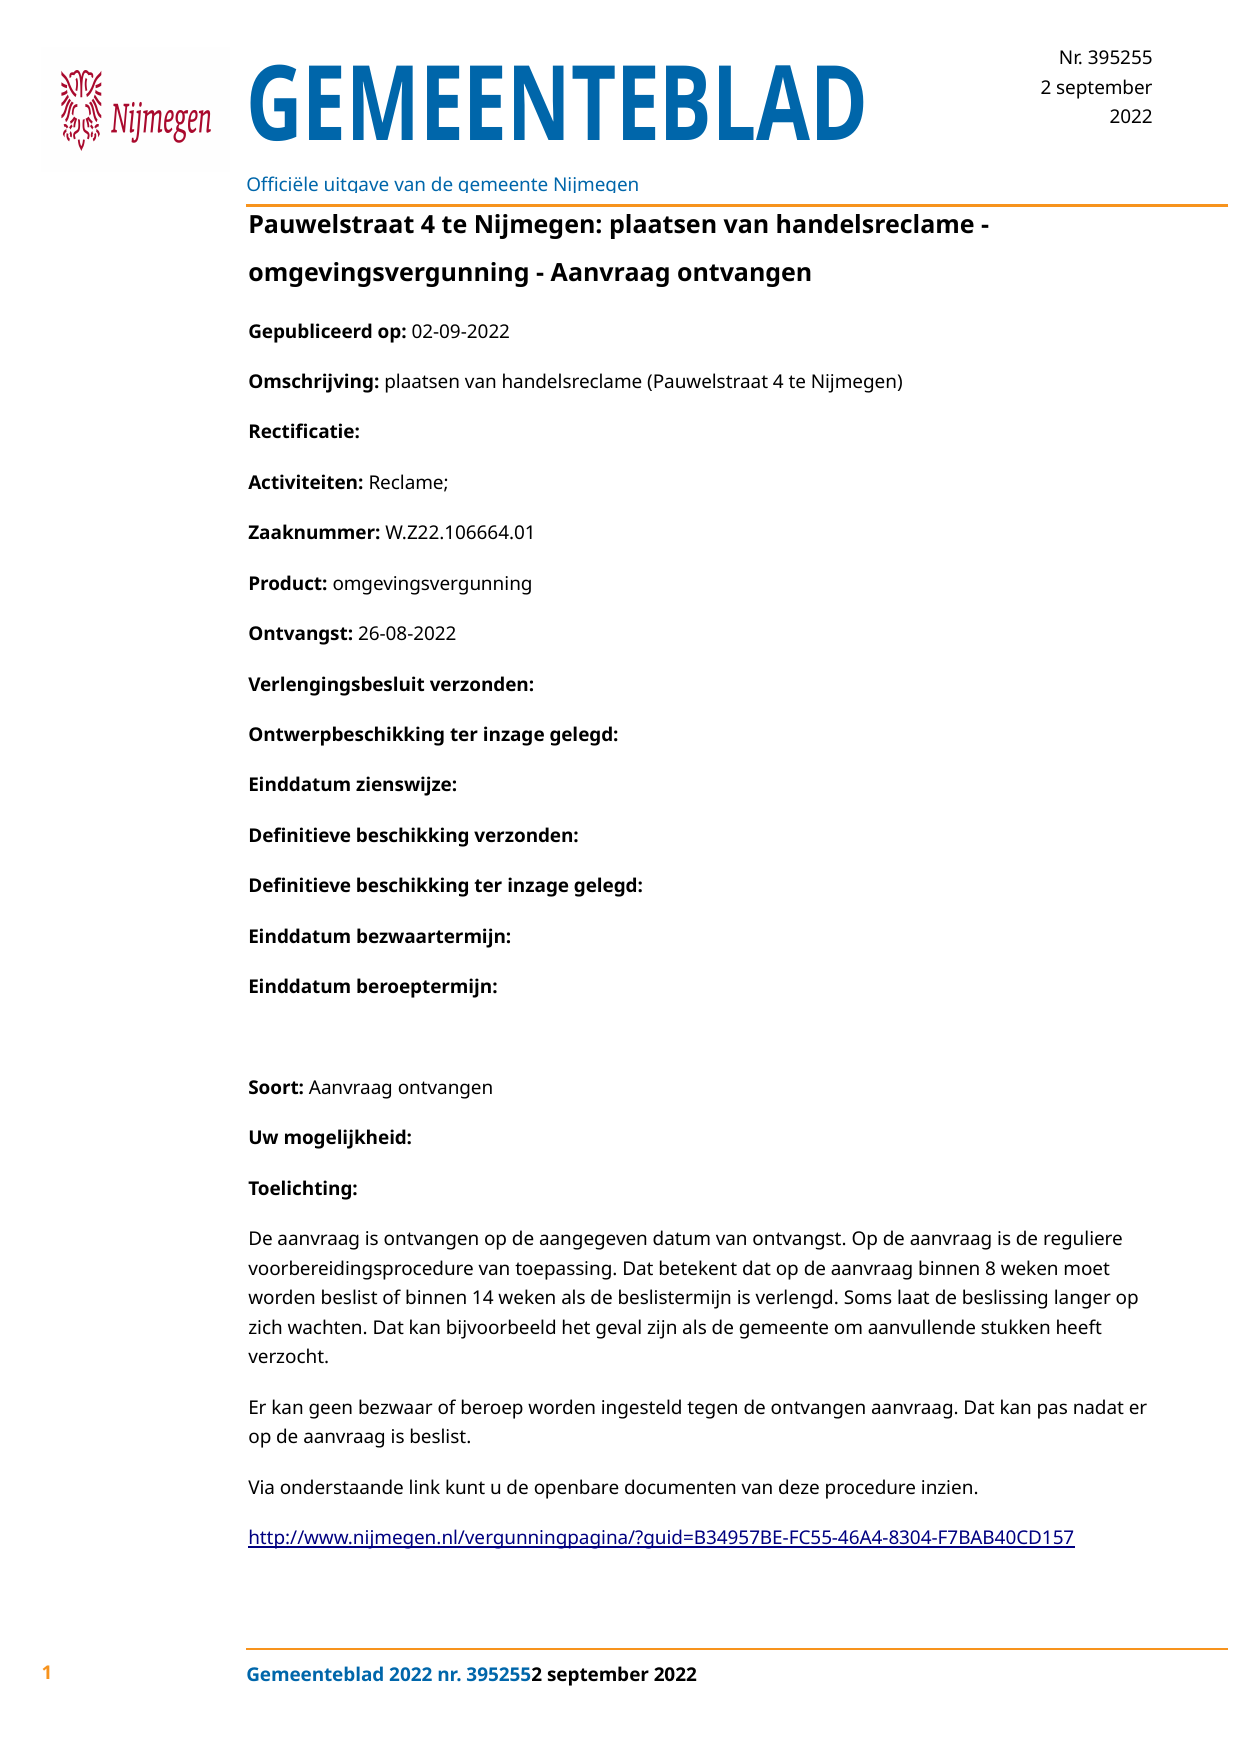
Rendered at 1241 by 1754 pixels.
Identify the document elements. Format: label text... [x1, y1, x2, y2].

text Definitieve beschikking ter inzage gelegd: [248, 872, 1152, 898]
text Product: omgevingsvergunning [248, 570, 1152, 596]
text Toelichting: [248, 1175, 1152, 1201]
text Ontwerpbeschikking ter inzage gelegd: [248, 721, 1152, 747]
text Er kan geen bezwaar of beroep worden ingesteld tegen de ontvangen aanvraag. Dat kan pas nadat er op de aanvraag is beslist. [248, 1394, 1152, 1449]
text Einddatum beroeptermijn: [248, 973, 1152, 999]
text De aanvraag is ontvangen op de aangegeven datum van ontvangst. Op de aanvraag is de reguliere voorbereidingsprocedure van toepassing. Dat betekent dat op de aanvraag binnen 8 weken moet worden beslist of binnen 14 weken als de beslistermijn is verlengd. Soms laat de beslissing langer op zich wachten. Dat kan bijvoorbeeld het geval zijn als de gemeente om aanvullende stukken heeft verzocht. [248, 1225, 1152, 1369]
text Ontvangst: 26-08-2022 [248, 620, 1152, 646]
text Gepubliceerd op: 02-09-2022 [248, 318, 1152, 344]
text Activiteiten: Reclame; [248, 469, 1152, 495]
text Via onderstaande link kunt u de openbare documenten van deze procedure inzien. [248, 1474, 1152, 1500]
picture [41, 47, 231, 172]
text Zaaknummer: W.Z22.106664.01 [248, 519, 1152, 545]
text Definitieve beschikking verzonden: [248, 822, 1152, 848]
text Verlengingsbesluit verzonden: [248, 671, 1152, 697]
text Uw mogelijkheid: [248, 1124, 1152, 1150]
text Pauwelstraat 4 te Nijmegen: plaatsen van handelsreclame - omgevingsvergunning - Aanvraag ontvangen [248, 207, 1152, 288]
text Soort: Aanvraag ontvangen [248, 1074, 1152, 1100]
text Rectificatie: [248, 419, 1152, 444]
text http://www.nijmegen.nl/vergunningpagina/?guid=B34957BE-FC55-46A4-8304-F7BAB40CD157 [248, 1524, 1152, 1550]
text Einddatum zienswijze: [248, 772, 1152, 797]
text Omschrijving: plaatsen van handelsreclame (Pauwelstraat 4 te Nijmegen) [248, 368, 1152, 394]
text Einddatum bezwaartermijn: [248, 923, 1152, 949]
